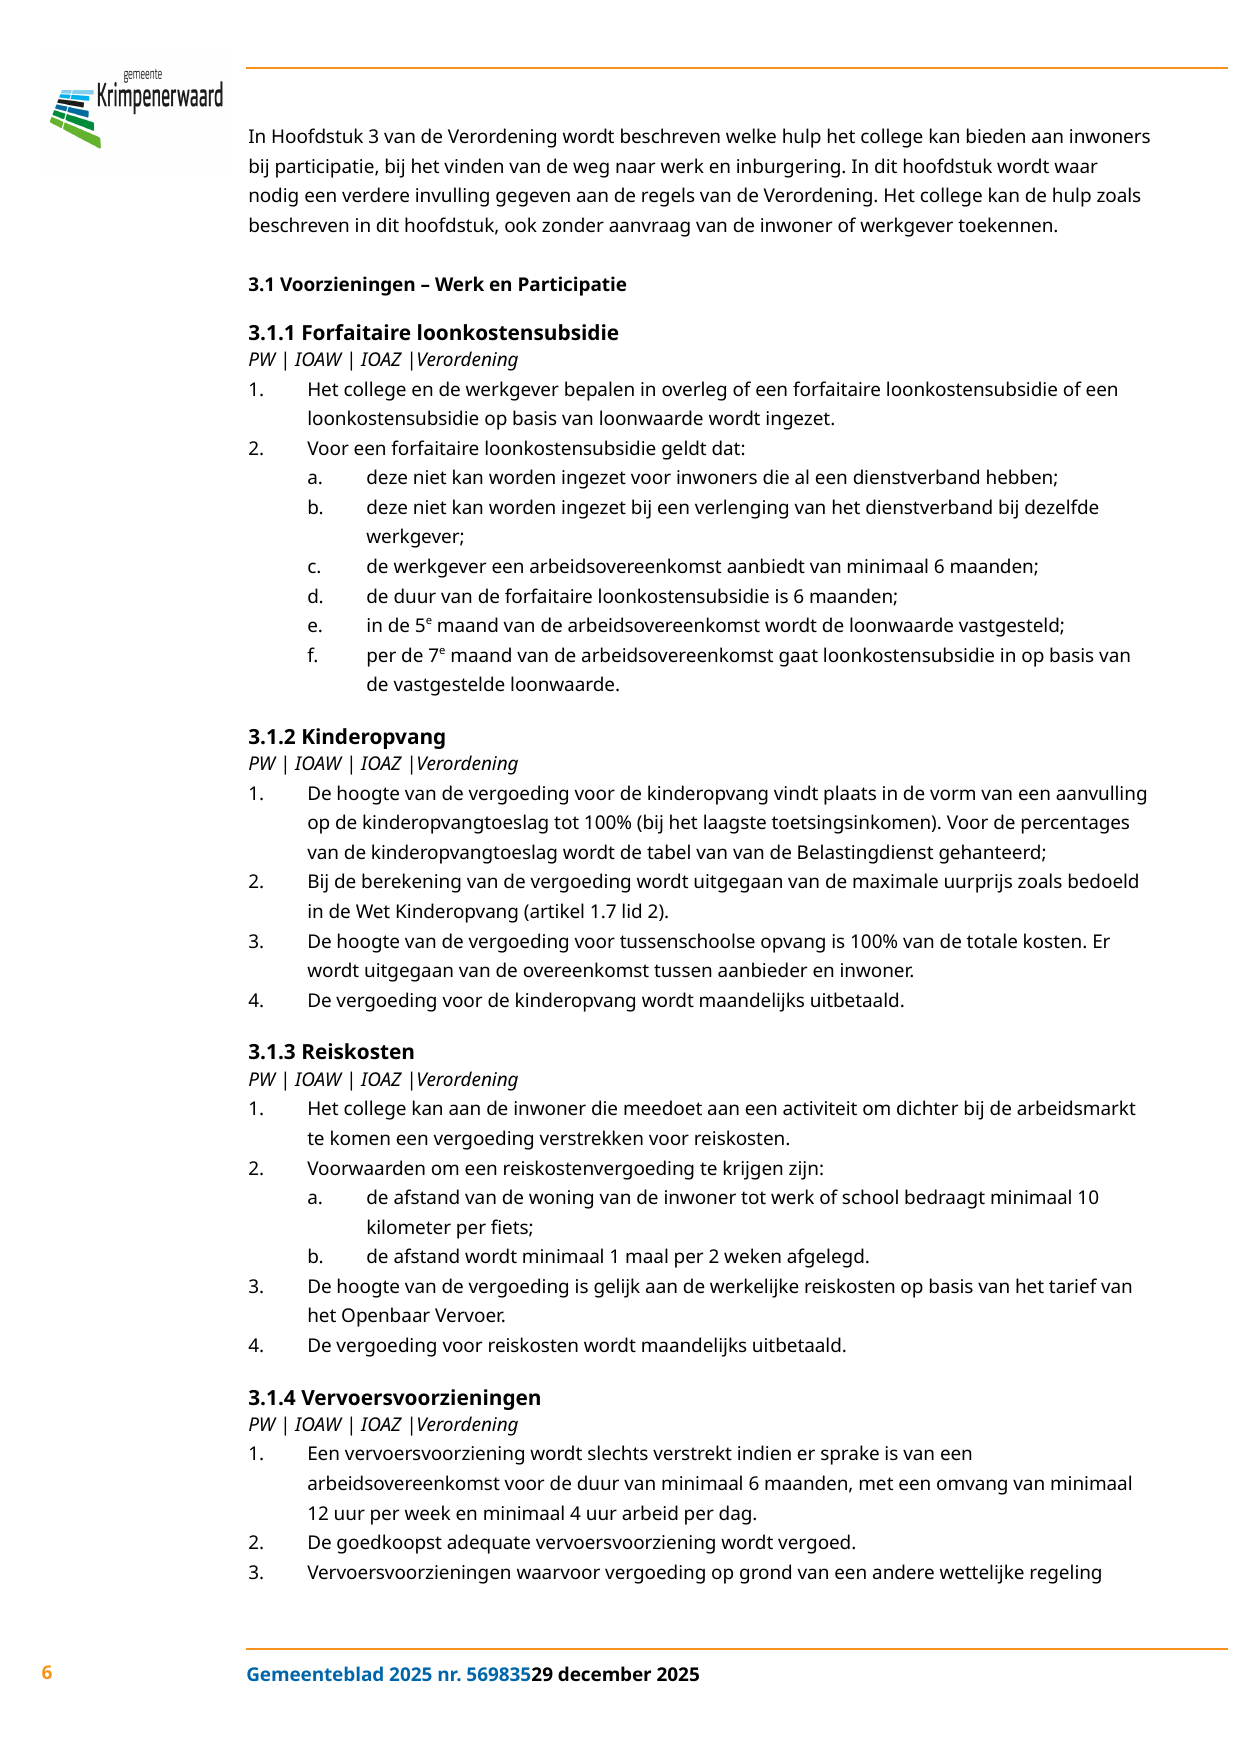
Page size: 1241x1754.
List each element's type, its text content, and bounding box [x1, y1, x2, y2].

list De goedkoopst adequate vervoersvoorziening wordt vergoed. [248, 1529, 1152, 1555]
text PW | IOAW | IOAZ |Verordening [248, 1066, 1152, 1092]
list Het college en de werkgever bepalen in overleg of een forfaitaire loonkostensubsidie of een loonkostensubsidie op basis van loonwaarde wordt ingezet. [248, 376, 1152, 431]
text PW | IOAW | IOAZ |Verordening [248, 346, 1152, 372]
list De vergoeding voor de kinderopvang wordt maandelijks uitbetaald. [248, 987, 1152, 1013]
text 3.1.3 Reiskosten [248, 1037, 1152, 1066]
list de duur van de forfaitaire loonkostensubsidie is 6 maanden; [307, 583, 1152, 608]
list per de 7e maand van de arbeidsovereenkomst gaat loonkostensubsidie in op basis van de vastgestelde loonwaarde. [307, 642, 1152, 697]
list in de 5e maand van de arbeidsovereenkomst wordt de loonwaarde vastgesteld; [307, 612, 1152, 638]
list Bij de berekening van de vergoeding wordt uitgegaan van de maximale uurprijs zoals bedoeld in de Wet Kinderopvang (artikel 1.7 lid 2). [248, 869, 1152, 924]
list Vervoersvoorzieningen waarvoor vergoeding op grond van een andere wettelijke regeling [248, 1559, 1152, 1585]
list de werkgever een arbeidsovereenkomst aanbiedt van minimaal 6 maanden; [307, 553, 1152, 579]
list Een vervoersvoorziening wordt slechts verstrekt indien er sprake is van een arbeidsovereenkomst voor de duur van minimaal 6 maanden, met een omvang van minimaal 12 uur per week en minimaal 4 uur arbeid per dag. [248, 1441, 1152, 1526]
list deze niet kan worden ingezet bij een verlenging van het dienstverband bij dezelfde werkgever; [307, 494, 1152, 549]
list de afstand van de woning van de inwoner tot werk of school bedraagt minimaal 10 kilometer per fiets; [307, 1184, 1152, 1239]
text In Hoofdstuk 3 van de Verordening wordt beschreven welke hulp het college kan bieden aan inwoners bij participatie, bij het vinden van de weg naar werk en inburgering. In dit hoofdstuk wordt waar nodig een verdere invulling gegeven aan de regels van de Verordening. Het college kan de hulp zoals beschreven in dit hoofdstuk, ook zonder aanvraag van de inwoner of werkgever toekennen. [248, 123, 1152, 238]
list Het college kan aan de inwoner die meedoet aan een activiteit om dichter bij de arbeidsmarkt te komen een vergoeding verstrekken voor reiskosten. [248, 1096, 1152, 1151]
list De vergoeding voor reiskosten wordt maandelijks uitbetaald. [248, 1332, 1152, 1358]
list Voorwaarden om een reiskostenvergoeding te krijgen zijn: [248, 1155, 1152, 1180]
list de afstand wordt minimaal 1 maal per 2 weken afgelegd. [307, 1243, 1152, 1269]
text PW | IOAW | IOAZ |Verordening [248, 1411, 1152, 1437]
list deze niet kan worden ingezet voor inwoners die al een dienstverband hebben; [307, 464, 1152, 490]
text 3.1 Voorzieningen – Werk en Participatie [248, 271, 1152, 297]
list De hoogte van de vergoeding is gelijk aan de werkelijke reiskosten op basis van het tarief van het Openbaar Vervoer. [248, 1273, 1152, 1328]
text 3.1.2 Kinderopvang [248, 722, 1152, 750]
text 3.1.1 Forfaitaire loonkostensubsidie [248, 318, 1152, 346]
picture [41, 47, 231, 172]
list Voor een forfaitaire loonkostensubsidie geldt dat: [248, 435, 1152, 461]
list De hoogte van de vergoeding voor tussenschoolse opvang is 100% van de totale kosten. Er wordt uitgegaan van de overeenkomst tussen aanbieder en inwoner. [248, 928, 1152, 983]
list De hoogte van de vergoeding voor de kinderopvang vindt plaats in de vorm van een aanvulling op de kinderopvangtoeslag tot 100% (bij het laagste toetsingsinkomen). Voor de percentages van de kinderopvangtoeslag wordt de tabel van van de Belastingdienst gehanteerd; [248, 780, 1152, 865]
text 3.1.4 Vervoersvoorzieningen [248, 1383, 1152, 1411]
text PW | IOAW | IOAZ |Verordening [248, 750, 1152, 776]
